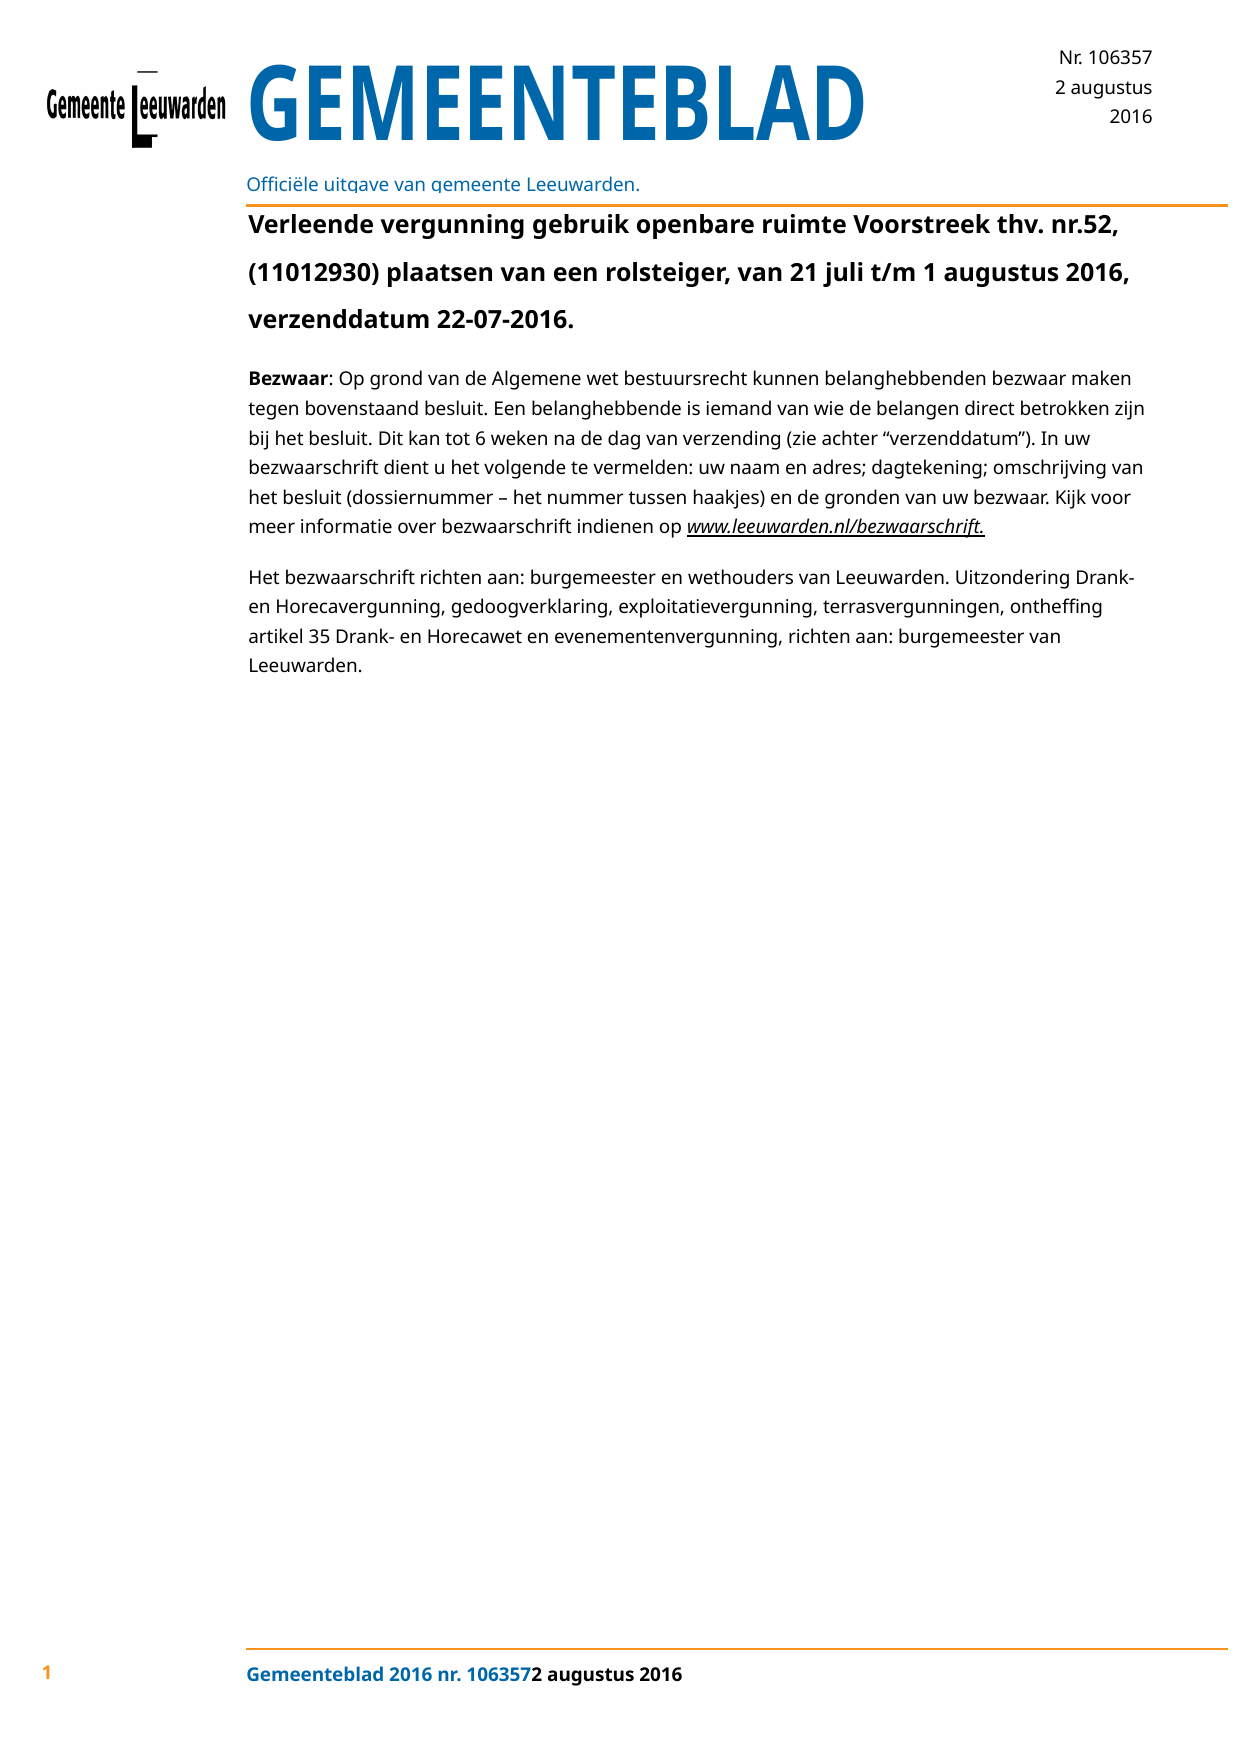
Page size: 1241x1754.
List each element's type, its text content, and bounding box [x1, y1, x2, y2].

text Het bezwaarschrift richten aan: burgemeester en wethouders van Leeuwarden. Uitzondering Drank- en Horecavergunning, gedoogverklaring, exploitatievergunning, terrasvergunningen, ontheffing artikel 35 Drank- en Horecawet en evenementenvergunning, richten aan: burgemeester van Leeuwarden. [248, 564, 1152, 678]
text Verleende vergunning gebruik openbare ruimte Voorstreek thv. nr.52, (11012930) plaatsen van een rolsteiger, van 21 juli t/m 1 augustus 2016, verzenddatum 22-07-2016. [248, 207, 1152, 336]
text Bezwaar: Op grond van de Algemene wet bestuursrecht kunnen belanghebbenden bezwaar maken tegen bovenstaand besluit. Een belanghebbende is iemand van wie de belangen direct betrokken zijn bij het besluit. Dit kan tot 6 weken na de dag van verzending (zie achter “verzenddatum”). In uw bezwaarschrift dient u het volgende te vermelden: uw naam en adres; dagtekening; omschrijving van het besluit (dossiernummer – het nummer tussen haakjes) en de gronden van uw bezwaar. Kijk voor meer informatie over bezwaarschrift indienen op www.leeuwarden.nl/bezwaarschrift. [248, 366, 1152, 539]
picture [41, 47, 231, 172]
